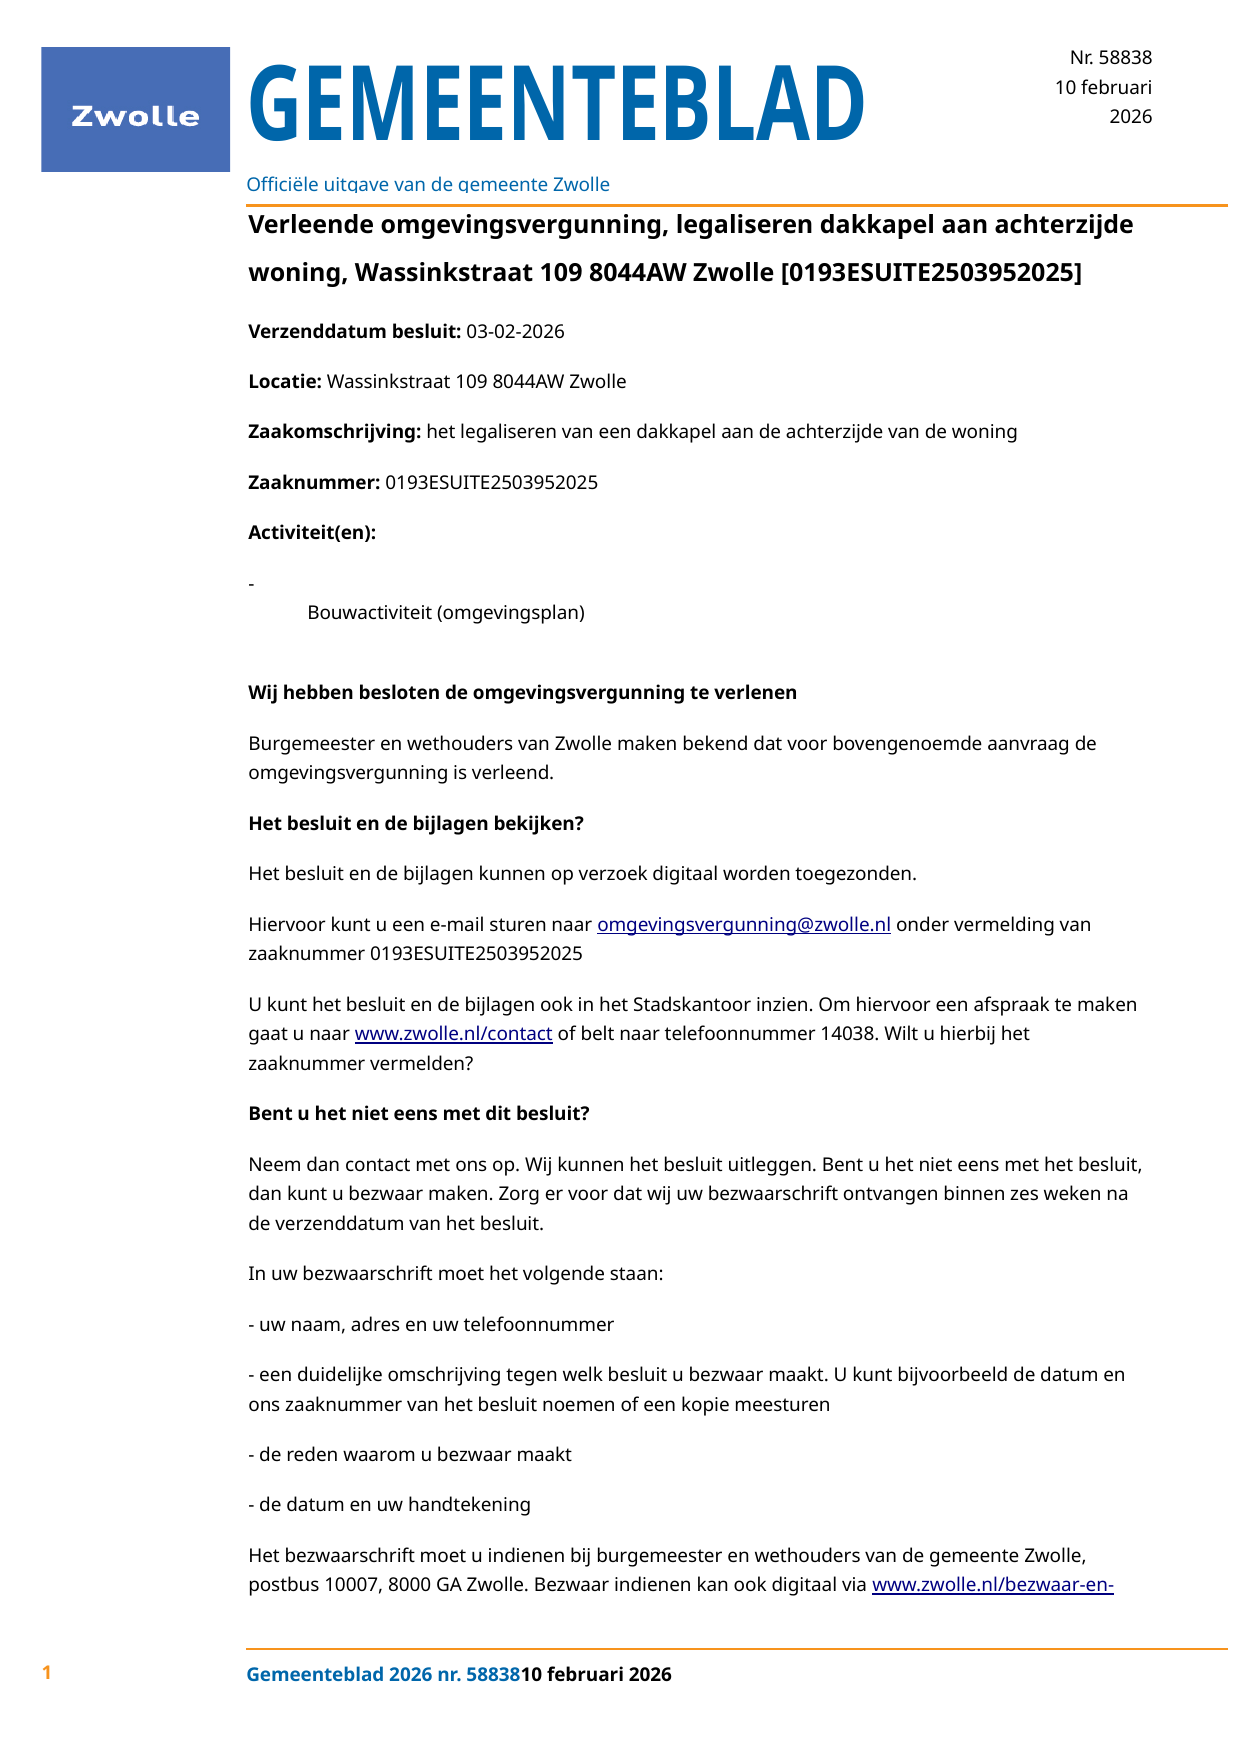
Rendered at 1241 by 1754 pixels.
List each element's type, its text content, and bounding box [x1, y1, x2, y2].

text Verzenddatum besluit: 03-02-2026 [248, 318, 1152, 344]
text Zaaknummer: 0193ESUITE2503952025 [248, 469, 1152, 495]
text Hiervoor kunt u een e-mail sturen naar omgevingsvergunning@zwolle.nl onder vermelding van zaaknummer 0193ESUITE2503952025 [248, 911, 1152, 966]
text Het besluit en de bijlagen kunnen op verzoek digitaal worden toegezonden. [248, 860, 1152, 886]
text - de reden waarom u bezwaar maakt [248, 1441, 1152, 1467]
text - een duidelijke omschrijving tegen welk besluit u bezwaar maakt. U kunt bijvoorbeeld de datum en ons zaaknummer van het besluit noemen of een kopie meesturen [248, 1361, 1152, 1417]
text Neem dan contact met ons op. Wij kunnen het besluit uitleggen. Bent u het niet eens met het besluit, dan kunt u bezwaar maken. Zorg er voor dat wij uw bezwaarschrift ontvangen binnen zes weken na de verzenddatum van het besluit. [248, 1151, 1152, 1236]
text Verleende omgevingsvergunning, legaliseren dakkapel aan achterzijde woning, Wassinkstraat 109 8044AW Zwolle [0193ESUITE2503952025] [248, 207, 1152, 288]
text U kunt het besluit en de bijlagen ook in het Stadskantoor inzien. Om hiervoor een afspraak te maken gaat u naar www.zwolle.nl/contact of belt naar telefoonnummer 14038. Wilt u hierbij het zaaknummer vermelden? [248, 991, 1152, 1076]
text - de datum en uw handtekening [248, 1492, 1152, 1517]
text In uw bezwaarschrift moet het volgende staan: [248, 1260, 1152, 1286]
text Het bezwaarschrift moet u indienen bij burgemeester en wethouders van de gemeente Zwolle, postbus 10007, 8000 GA Zwolle. Bezwaar indienen kan ook digitaal via www.zwolle.nl/bezwaar-en- [248, 1542, 1152, 1597]
picture [41, 47, 231, 172]
text Zaakomschrijving: het legaliseren van een dakkapel aan de achterzijde van de woning [248, 419, 1152, 444]
text Activiteit(en): [248, 519, 1152, 545]
text Burgemeester en wethouders van Zwolle maken bekend dat voor bovengenoemde aanvraag de omgevingsvergunning is verleend. [248, 730, 1152, 785]
list Bouwactiviteit (omgevingsplan) [248, 599, 1152, 625]
text - uw naam, adres en uw telefoonnummer [248, 1311, 1152, 1337]
text Bent u het niet eens met dit besluit? [248, 1100, 1152, 1126]
text Locatie: Wassinkstraat 109 8044AW Zwolle [248, 368, 1152, 394]
text Het besluit en de bijlagen bekijken? [248, 810, 1152, 836]
text Wij hebben besloten de omgevingsvergunning te verlenen [248, 679, 1152, 705]
